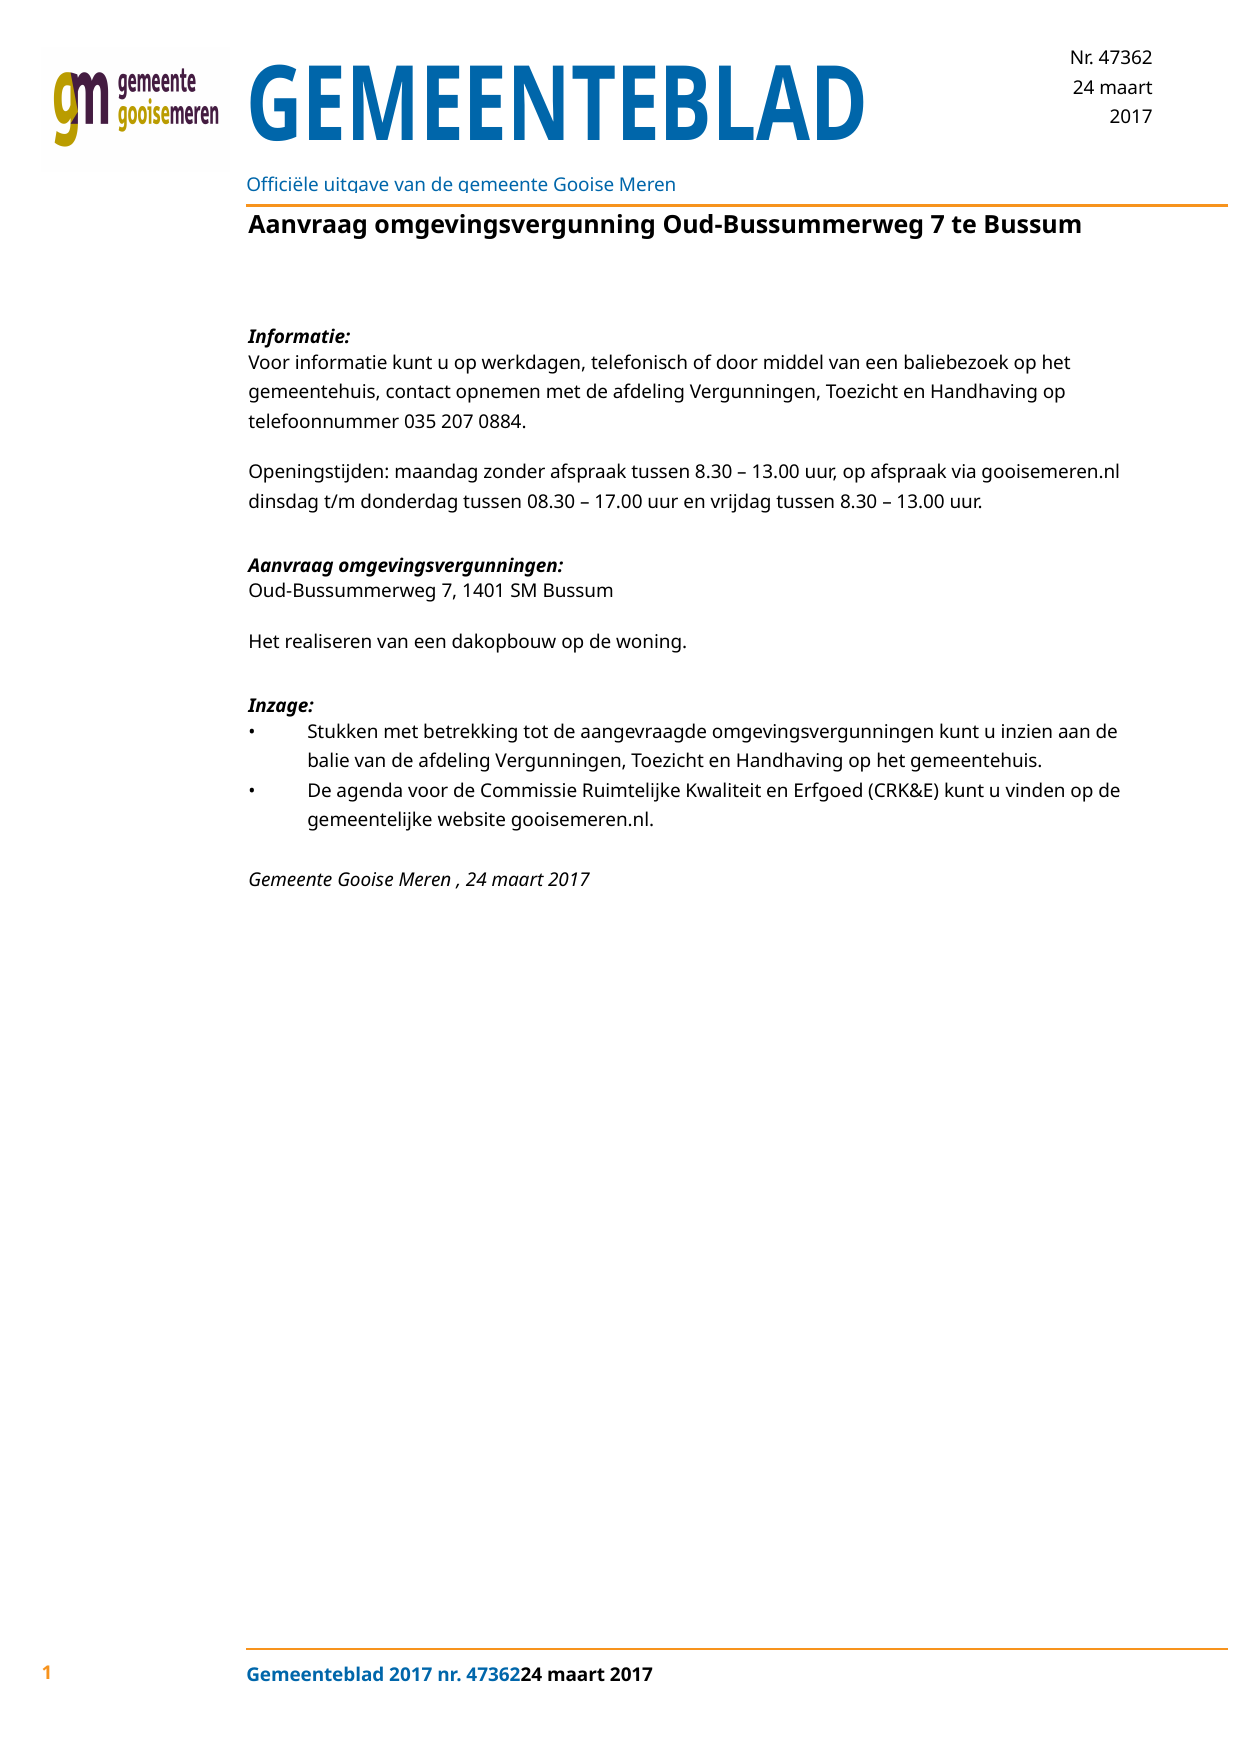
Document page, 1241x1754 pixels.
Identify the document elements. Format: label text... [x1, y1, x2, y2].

text Openingstijden: maandag zonder afspraak tussen 8.30 – 13.00 uur, op afspraak via gooisemeren.nl dinsdag t/m donderdag tussen 08.30 – 17.00 uur en vrijdag tussen 8.30 – 13.00 uur. [248, 458, 1152, 514]
picture [41, 47, 231, 172]
text Oud-Bussummerweg 7, 1401 SM Bussum [248, 578, 1152, 603]
text Aanvraag omgevingsvergunningen: [248, 552, 1152, 578]
text Aanvraag omgevingsvergunning Oud-Bussummerweg 7 te Bussum [248, 207, 1152, 241]
text Voor informatie kunt u op werkdagen, telefonisch of door middel van een baliebezoek op het gemeentehuis, contact opnemen met de afdeling Vergunningen, Toezicht en Handhaving op telefoonnummer 035 207 0884. [248, 349, 1152, 434]
text Gemeente Gooise Meren , 24 maart 2017 [248, 866, 1152, 891]
list Stukken met betrekking tot de aangevraagde omgevingsvergunningen kunt u inzien aan de balie van de afdeling Vergunningen, Toezicht en Handhaving op het gemeentehuis. [248, 718, 1152, 773]
text Inzage: [248, 692, 1152, 718]
text Het realiseren van een dakopbouw op de woning. [248, 628, 1152, 654]
list De agenda voor de Commissie Ruimtelijke Kwaliteit en Erfgoed (CRK&E) kunt u vinden op de gemeentelijke website gooisemeren.nl. [248, 777, 1152, 832]
text Informatie: [248, 323, 1152, 349]
